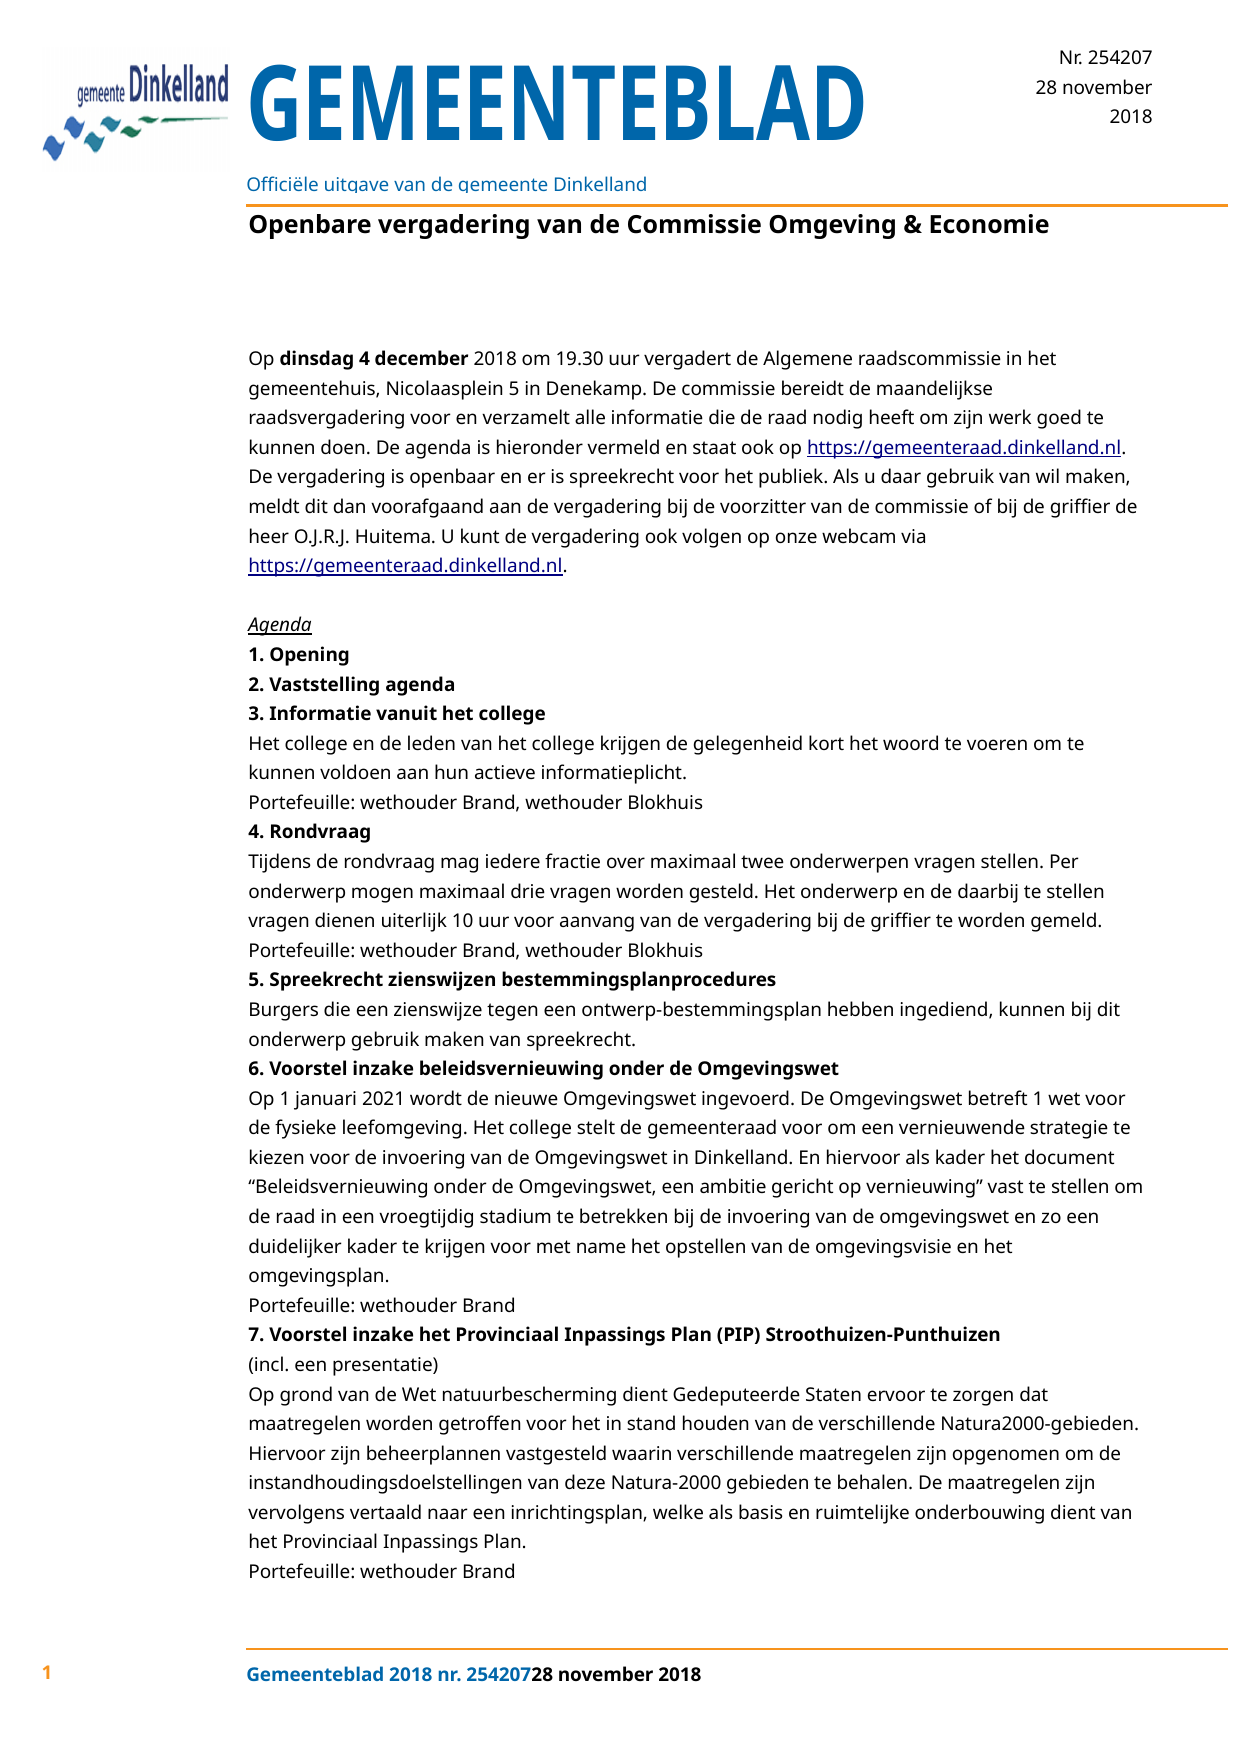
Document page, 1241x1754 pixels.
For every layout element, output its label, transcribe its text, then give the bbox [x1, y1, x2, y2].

text 1. Opening [248, 641, 1152, 667]
text Tijdens de rondvraag mag iedere fractie over maximaal twee onderwerpen vragen stellen. Per onderwerp mogen maximaal drie vragen worden gesteld. Het onderwerp en de daarbij te stellen vragen dienen uiterlijk 10 uur voor aanvang van de vergadering bij de griffier te worden gemeld. [248, 848, 1152, 933]
text Openbare vergadering van de Commissie Omgeving & Economie [248, 207, 1152, 241]
text 5. Spreekrecht zienswijzen bestemmingsplanprocedures [248, 967, 1152, 992]
text 4. Rondvraag [248, 819, 1152, 844]
text 2. Vaststelling agenda [248, 671, 1152, 696]
text De vergadering is openbaar en er is spreekrecht voor het publiek. Als u daar gebruik van wil maken, meldt dit dan voorafgaand aan de vergadering bij de voorzitter van de commissie of bij de griffier de heer O.J.R.J. Huitema. U kunt de vergadering ook volgen op onze webcam via https://gemeenteraad.dinkelland.nl. [248, 464, 1152, 578]
text Het college en de leden van het college krijgen de gelegenheid kort het woord te voeren om te kunnen voldoen aan hun actieve informatieplicht. [248, 730, 1152, 785]
text 6. Voorstel inzake beleidsvernieuwing onder de Omgevingswet [248, 1055, 1152, 1081]
text Agenda [248, 612, 1152, 637]
text Portefeuille: wethouder Brand, wethouder Blokhuis [248, 789, 1152, 815]
text Burgers die een zienswijze tegen een ontwerp-bestemmingsplan hebben ingediend, kunnen bij dit onderwerp gebruik maken van spreekrecht. [248, 996, 1152, 1051]
text Op dinsdag 4 december 2018 om 19.30 uur vergadert de Algemene raadscommissie in het gemeentehuis, Nicolaasplein 5 in Denekamp. De commissie bereidt de maandelijkse raadsvergadering voor en verzamelt alle informatie die de raad nodig heeft om zijn werk goed te kunnen doen. De agenda is hieronder vermeld en staat ook op https://gemeenteraad.dinkelland.nl. [248, 345, 1152, 460]
text 3. Informatie vanuit het college [248, 700, 1152, 726]
text Portefeuille: wethouder Brand [248, 1292, 1152, 1318]
text Op 1 januari 2021 wordt de nieuwe Omgevingswet ingevoerd. De Omgevingswet betreft 1 wet voor de fysieke leefomgeving. Het college stelt de gemeenteraad voor om een vernieuwende strategie te kiezen voor de invoering van de Omgevingswet in Dinkelland. En hiervoor als kader het document “Beleidsvernieuwing onder de Omgevingswet, een ambitie gericht op vernieuwing” vast te stellen om de raad in een vroegtijdig stadium te betrekken bij de invoering van de omgevingswet en zo een duidelijker kader te krijgen voor met name het opstellen van de omgevingsvisie en het omgevingsplan. [248, 1085, 1152, 1288]
text 7. Voorstel inzake het Provinciaal Inpassings Plan (PIP) Stroothuizen-Punthuizen [248, 1322, 1152, 1347]
picture [41, 47, 231, 172]
text Op grond van de Wet natuurbescherming dient Gedeputeerde Staten ervoor te zorgen dat maatregelen worden getroffen voor het in stand houden van de verschillende Natura2000-gebieden. Hiervoor zijn beheerplannen vastgesteld waarin verschillende maatregelen zijn opgenomen om de instandhoudingsdoelstellingen van deze Natura-2000 gebieden te behalen. De maatregelen zijn vervolgens vertaald naar een inrichtingsplan, welke als basis en ruimtelijke onderbouwing dient van het Provinciaal Inpassings Plan. [248, 1381, 1152, 1554]
text Portefeuille: wethouder Brand [248, 1558, 1152, 1584]
text (incl. een presentatie) [248, 1351, 1152, 1377]
text Portefeuille: wethouder Brand, wethouder Blokhuis [248, 937, 1152, 963]
